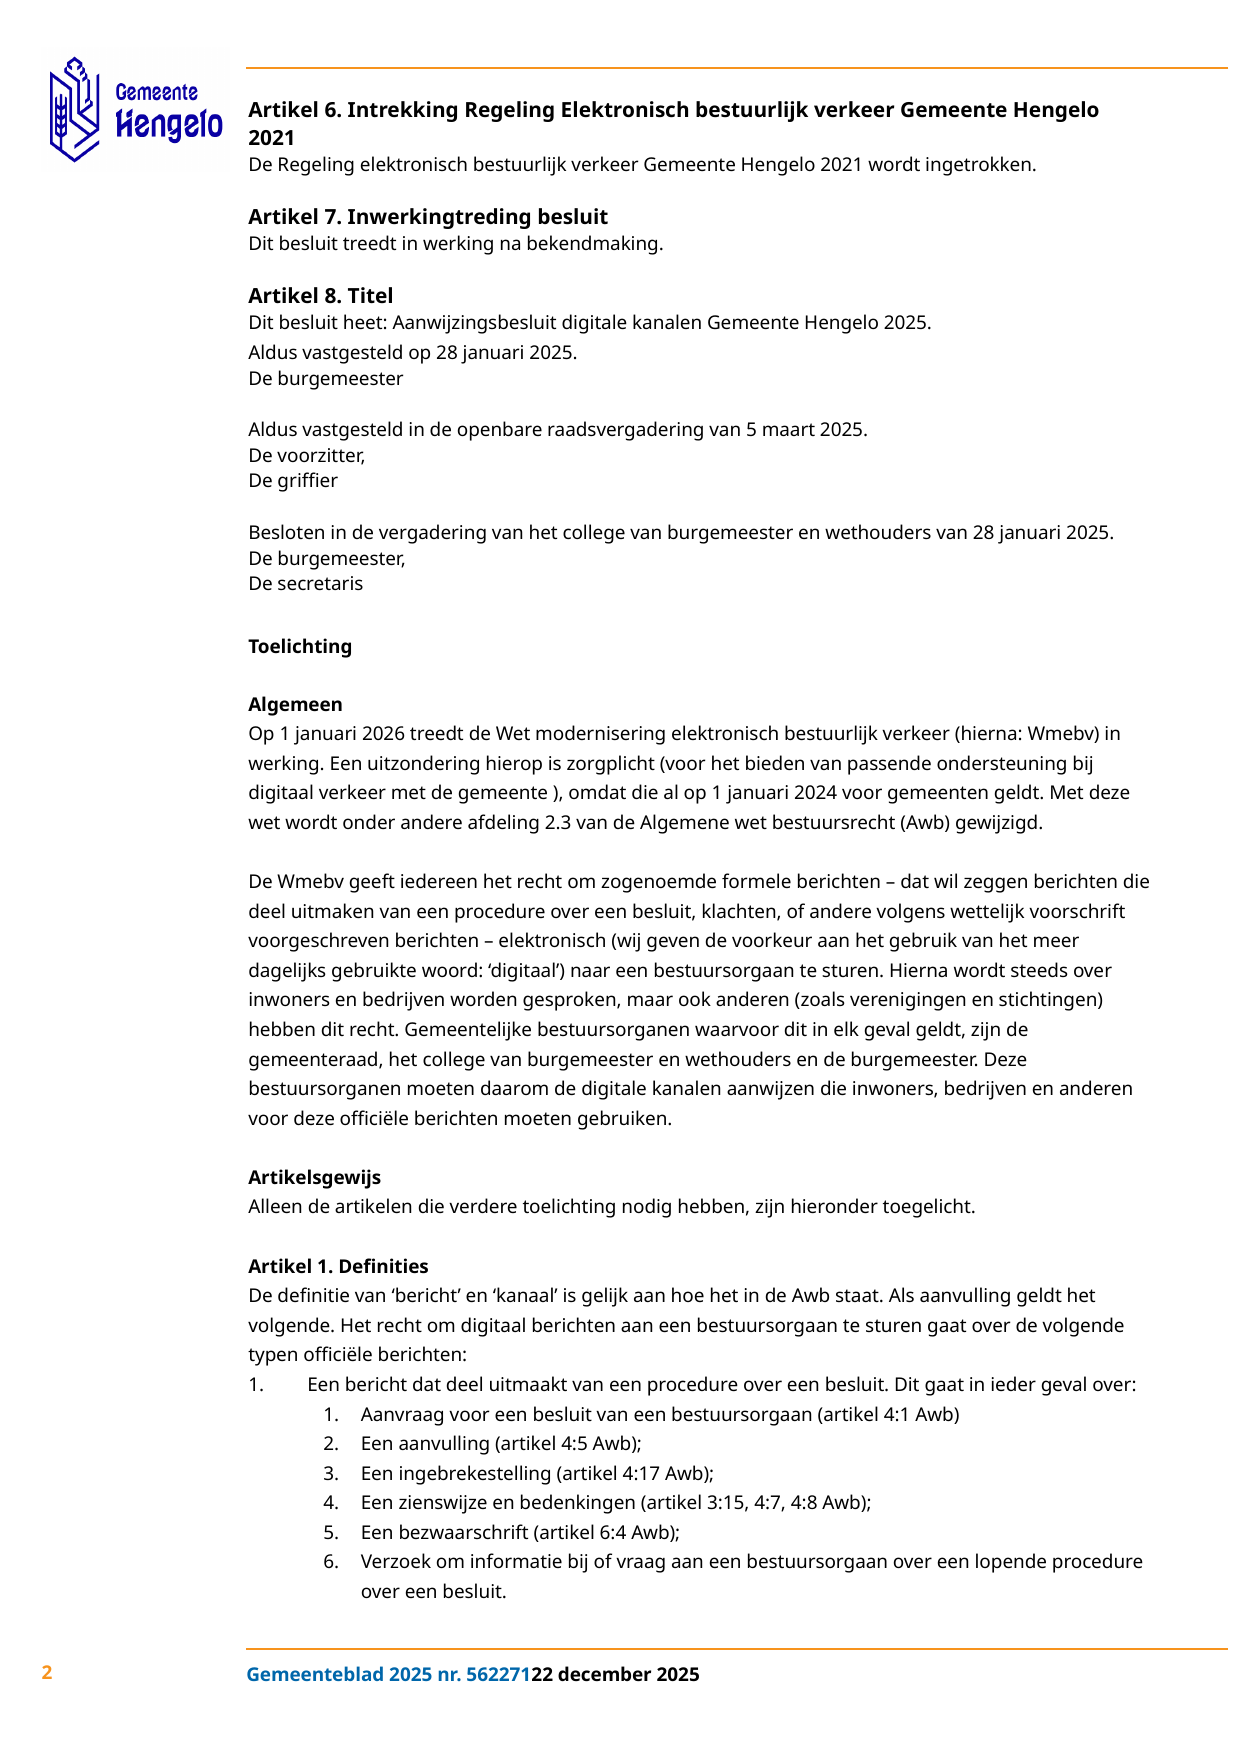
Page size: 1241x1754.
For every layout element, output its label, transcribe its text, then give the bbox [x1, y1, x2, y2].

text Artikelsgewijs [248, 1164, 1152, 1190]
text Toelichting [248, 622, 1152, 662]
list Een ingebrekestelling (artikel 4:17 Awb); [323, 1460, 1152, 1486]
list Een aanvulling (artikel 4:5 Awb); [323, 1430, 1152, 1456]
list Verzoek om informatie bij of vraag aan een bestuursorgaan over een lopende procedure over een besluit. [323, 1549, 1152, 1604]
text Artikel 6. Intrekking Regeling Elektronisch bestuurlijk verkeer Gemeente Hengelo 2021 [248, 95, 1152, 152]
text De burgemeester, [248, 545, 1152, 571]
text Artikel 1. Definities [248, 1253, 1152, 1279]
text Dit besluit heet: Aanwijzingsbesluit digitale kanalen Gemeente Hengelo 2025. [248, 309, 1152, 335]
list Aanvraag voor een besluit van een bestuursorgaan (artikel 4:1 Awb) [323, 1401, 1152, 1427]
text Algemeen [248, 691, 1152, 717]
text Artikel 8. Titel [248, 281, 1152, 309]
text Dit besluit treedt in werking na bekendmaking. [248, 231, 1152, 256]
text Besloten in de vergadering van het college van burgemeester en wethouders van 28 januari 2025. [248, 519, 1152, 545]
picture [41, 47, 231, 172]
text De Wmebv geeft iedereen het recht om zogenoemde formele berichten – dat wil zeggen berichten die deel uitmaken van een procedure over een besluit, klachten, of andere volgens wettelijk voorschrift voorgeschreven berichten – elektronisch (wij geven de voorkeur aan het gebruik van het meer dagelijks gebruikte woord: ‘digitaal’) naar een bestuursorgaan te sturen. Hierna wordt steeds over inwoners en bedrijven worden gesproken, maar ook anderen (zoals verenigingen en stichtingen) hebben dit recht. Gemeentelijke bestuursorganen waarvoor dit in elk geval geldt, zijn de gemeenteraad, het college van burgemeester en wethouders en de burgemeester. Deze bestuursorganen moeten daarom de digitale kanalen aanwijzen die inwoners, bedrijven en anderen voor deze officiële berichten moeten gebruiken. [248, 868, 1152, 1131]
list Een bericht dat deel uitmaakt van een procedure over een besluit. Dit gaat in ieder geval over: [248, 1371, 1152, 1397]
text Op 1 januari 2026 treedt de Wet modernisering elektronisch bestuurlijk verkeer (hierna: Wmebv) in werking. Een uitzondering hierop is zorgplicht (voor het bieden van passende ondersteuning bij digitaal verkeer met de gemeente ), omdat die al op 1 januari 2024 voor gemeenten geldt. Met deze wet wordt onder andere afdeling 2.3 van de Algemene wet bestuursrecht (Awb) gewijzigd. [248, 720, 1152, 835]
text De Regeling elektronisch bestuurlijk verkeer Gemeente Hengelo 2021 wordt ingetrokken. [248, 152, 1152, 177]
text Alleen de artikelen die verdere toelichting nodig hebben, zijn hieronder toegelicht. [248, 1194, 1152, 1219]
text Aldus vastgesteld op 28 januari 2025. [248, 339, 1152, 365]
text Artikel 7. Inwerkingtreding besluit [248, 202, 1152, 231]
text De definitie van ‘bericht’ en ‘kanaal’ is gelijk aan hoe het in de Awb staat. Als aanvulling geldt het volgende. Het recht om digitaal berichten aan een bestuursorgaan te sturen gaat over de volgende typen officiële berichten: [248, 1282, 1152, 1367]
text De burgemeester [248, 365, 1152, 390]
text Aldus vastgesteld in de openbare raadsvergadering van 5 maart 2025. [248, 416, 1152, 442]
list Een bezwaarschrift (artikel 6:4 Awb); [323, 1519, 1152, 1545]
text De secretaris [248, 571, 1152, 596]
list Een zienswijze en bedenkingen (artikel 3:15, 4:7, 4:8 Awb); [323, 1489, 1152, 1515]
text De voorzitter, [248, 442, 1152, 468]
text De griffier [248, 468, 1152, 493]
